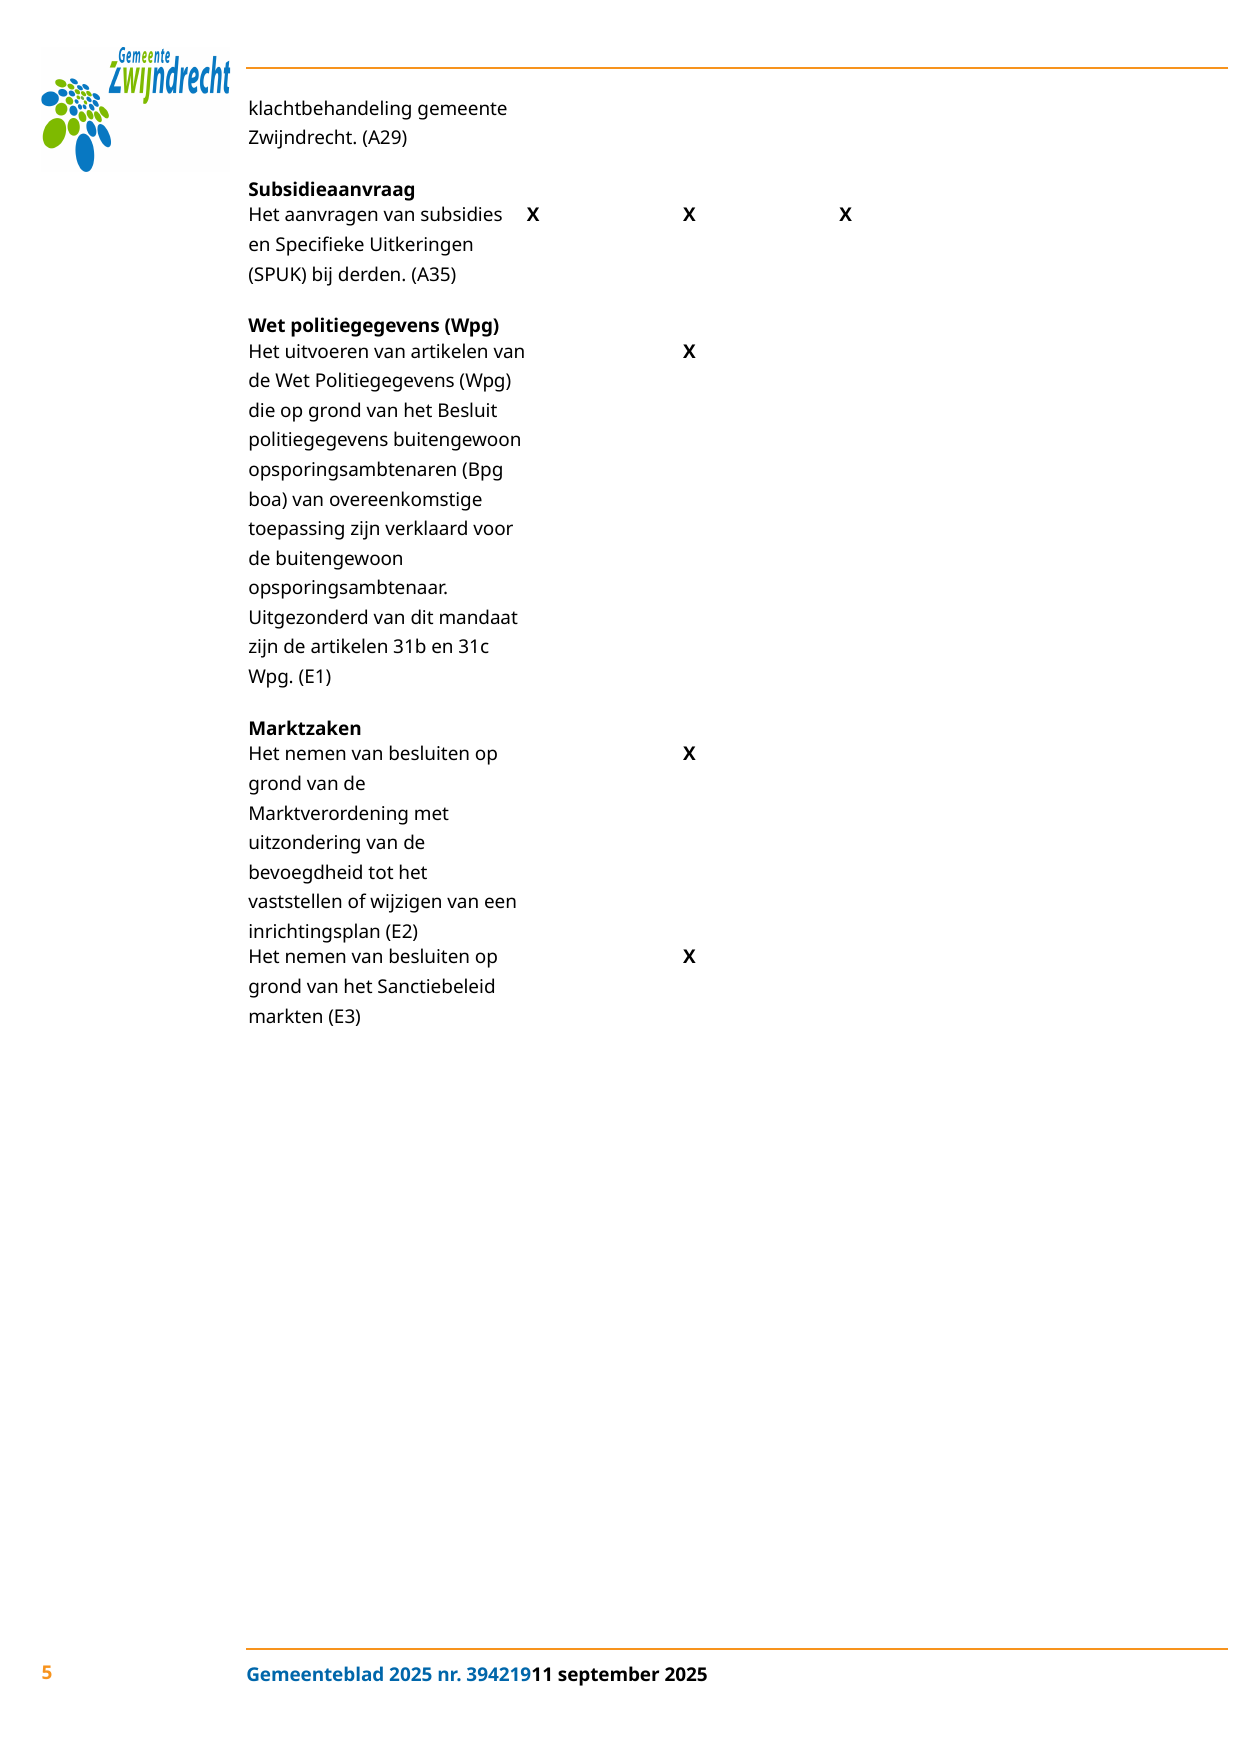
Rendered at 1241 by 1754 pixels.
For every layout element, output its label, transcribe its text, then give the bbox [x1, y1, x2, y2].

table_cell [527, 689, 683, 715]
table_cell [527, 150, 683, 176]
table_cell [995, 176, 1152, 202]
table_cell [683, 312, 839, 338]
table_cell [248, 689, 527, 715]
table_cell [683, 715, 839, 741]
table_cell [995, 150, 1152, 176]
table_cell [839, 150, 995, 176]
table_cell [527, 176, 683, 202]
table_cell Het nemen van besluiten op grond van de Marktverordening met uitzondering van de bevoegdheid tot het vaststellen of wijzigen van een inrichtingsplan (E2) [248, 741, 527, 944]
table_cell X [683, 944, 839, 1029]
table_cell klachtbehandeling gemeente Zwijndrecht. (A29) [248, 95, 527, 150]
table_cell [995, 95, 1152, 150]
table_cell [683, 689, 839, 715]
table_cell Marktzaken [248, 715, 527, 741]
table_cell [839, 286, 995, 312]
table_cell [839, 715, 995, 741]
table_cell [683, 286, 839, 312]
table_cell [839, 176, 995, 202]
picture [41, 47, 231, 172]
table_cell [839, 741, 995, 944]
table_cell [839, 944, 995, 1029]
table_cell [527, 741, 683, 944]
table_cell X [683, 202, 839, 286]
table_cell [248, 150, 527, 176]
table_cell [527, 286, 683, 312]
table_cell [995, 944, 1152, 1029]
table_cell [839, 338, 995, 689]
table_cell [527, 95, 683, 150]
table_cell [995, 338, 1152, 689]
table_cell [839, 689, 995, 715]
table_cell [995, 689, 1152, 715]
table_cell X [527, 202, 683, 286]
table_cell Het uitvoeren van artikelen van de Wet Politiegegevens (Wpg) die op grond van het Besluit politiegegevens buitengewoon opsporingsambtenaren (Bpg boa) van overeenkomstige toepassing zijn verklaard voor de buitengewoon opsporingsambtenaar. Uitgezonderd van dit mandaat zijn de artikelen 31b en 31c Wpg. (E1) [248, 338, 527, 689]
table_cell [995, 715, 1152, 741]
table_cell [527, 715, 683, 741]
table_cell [683, 95, 839, 150]
table_cell X [683, 338, 839, 689]
table_cell X [683, 741, 839, 944]
table_cell [995, 741, 1152, 944]
table_cell Subsidieaanvraag [248, 176, 527, 202]
table_cell [839, 312, 995, 338]
table_cell [527, 312, 683, 338]
table_cell X [839, 202, 995, 286]
table_cell Het nemen van besluiten op grond van het Sanctiebeleid markten (E3) [248, 944, 527, 1029]
table_cell [527, 338, 683, 689]
table_cell [527, 944, 683, 1029]
table_cell [683, 176, 839, 202]
table_cell [839, 95, 995, 150]
table_cell [995, 312, 1152, 338]
table_cell Het aanvragen van subsidies en Specifieke Uitkeringen (SPUK) bij derden. (A35) [248, 202, 527, 286]
table_cell [995, 202, 1152, 286]
table_cell [248, 286, 527, 312]
table_cell Wet politiegegevens (Wpg) [248, 312, 527, 338]
table_cell [995, 286, 1152, 312]
table_cell [683, 150, 839, 176]
